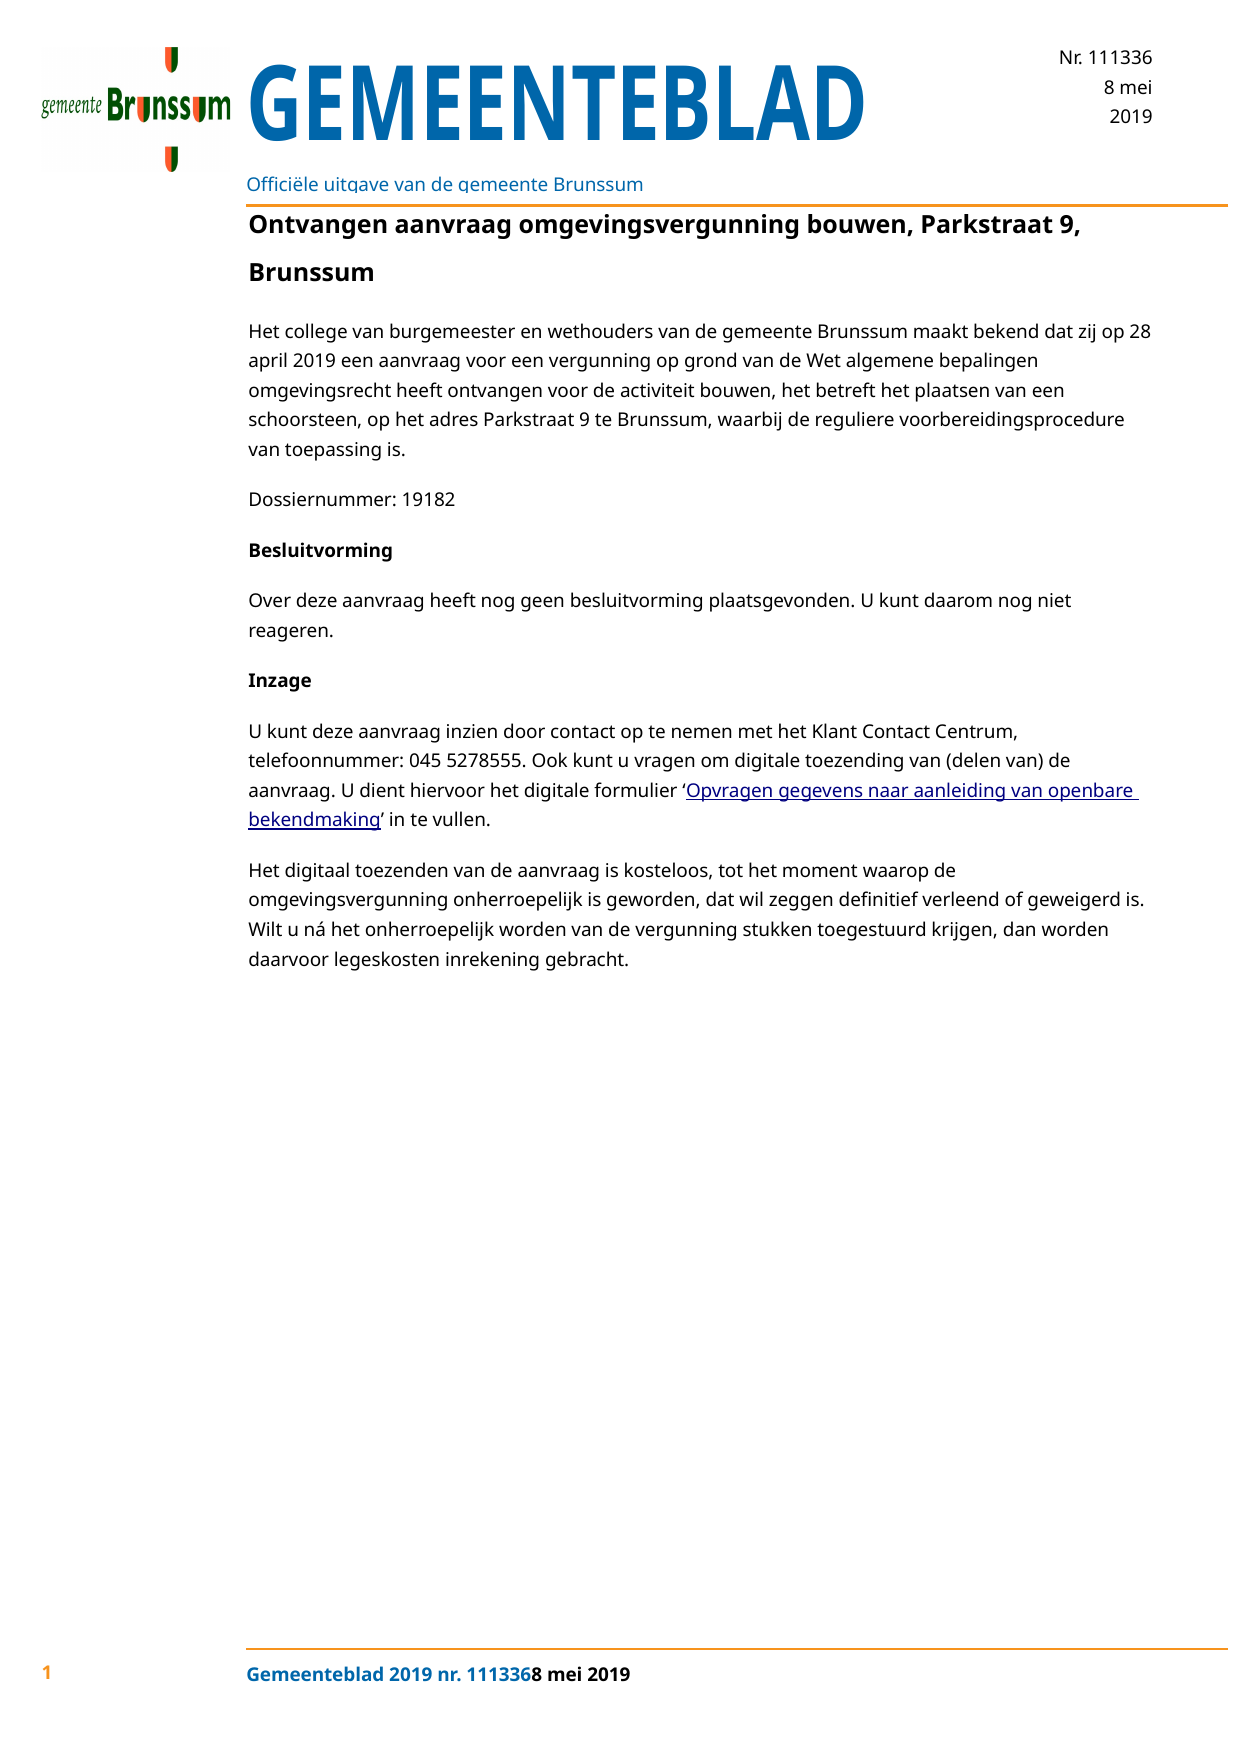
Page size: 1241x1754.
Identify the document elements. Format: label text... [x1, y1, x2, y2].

picture [41, 47, 231, 172]
text Besluitvorming [248, 537, 1152, 563]
text Inzage [248, 667, 1152, 693]
text Het college van burgemeester en wethouders van de gemeente Brunssum maakt bekend dat zij op 28 april 2019 een aanvraag voor een vergunning op grond van de Wet algemene bepalingen omgevingsrecht heeft ontvangen voor de activiteit bouwen, het betreft het plaatsen van een schoorsteen, op het adres Parkstraat 9 te Brunssum, waarbij de reguliere voorbereidingsprocedure van toepassing is. [248, 318, 1152, 462]
text Over deze aanvraag heeft nog geen besluitvorming plaatsgevonden. U kunt daarom nog niet reageren. [248, 587, 1152, 643]
text Het digitaal toezenden van de aanvraag is kosteloos, tot het moment waarop de omgevingsvergunning onherroepelijk is geworden, dat wil zeggen definitief verleend of geweigerd is. Wilt u ná het onherroepelijk worden van de vergunning stukken toegestuurd krijgen, dan worden daarvoor legeskosten inrekening gebracht. [248, 857, 1152, 972]
text U kunt deze aanvraag inzien door contact op te nemen met het Klant Contact Centrum, telefoonnummer: 045 5278555. Ook kunt u vragen om digitale toezending van (delen van) de aanvraag. U dient hiervoor het digitale formulier ‘Opvragen gegevens naar aanleiding van openbare bekendmaking’ in te vullen. [248, 718, 1152, 832]
text Dossiernummer: 19182 [248, 487, 1152, 512]
text Ontvangen aanvraag omgevingsvergunning bouwen, Parkstraat 9, Brunssum [248, 207, 1152, 288]
